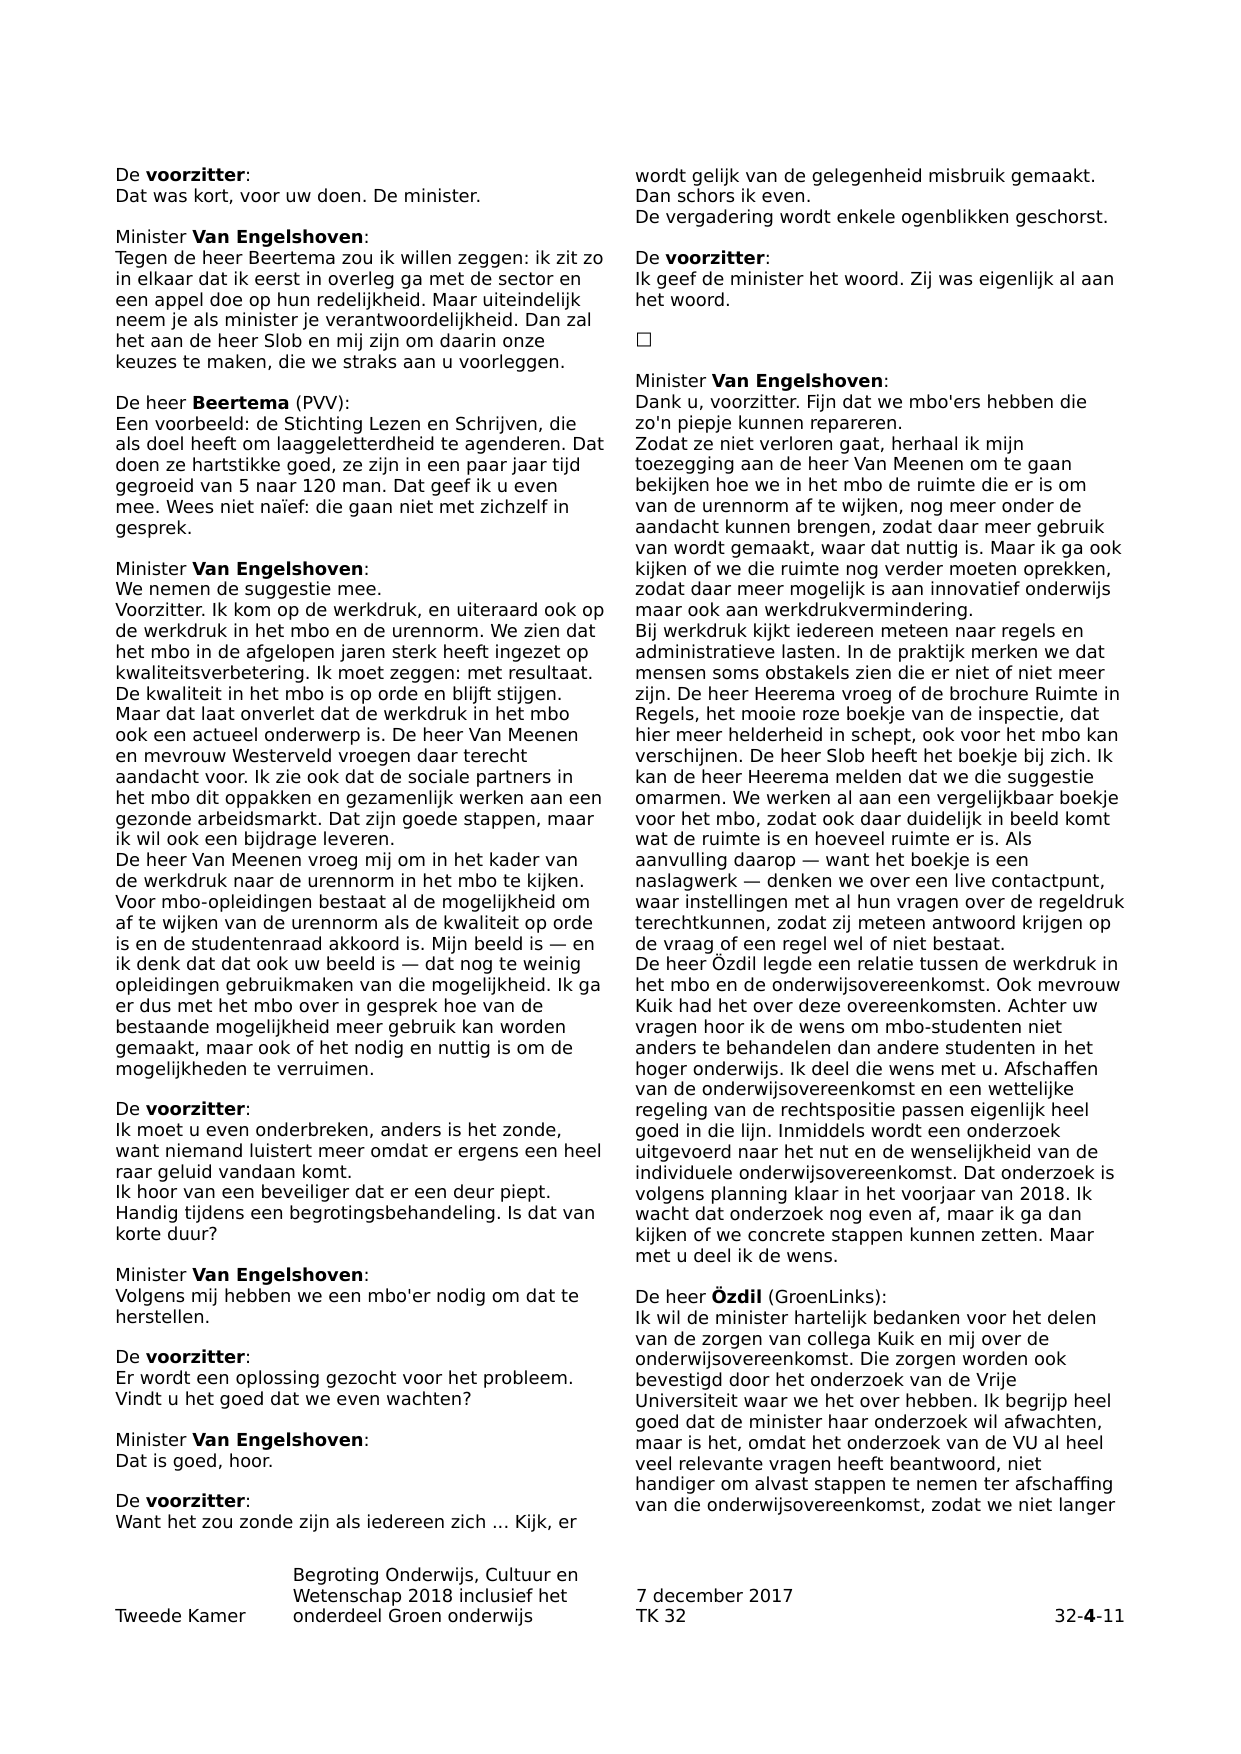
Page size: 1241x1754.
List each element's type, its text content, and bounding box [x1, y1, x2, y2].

text Dat was kort, voor uw doen. De minister. [115, 186, 605, 207]
text De vergadering wordt enkele ogenblikken geschorst. [635, 207, 1125, 228]
text Ik hoor van een beveiliger dat er een deur piept. Handig tijdens een begrotingsbehandeling. Is dat van korte duur? [115, 1182, 605, 1245]
text Zodat ze niet verloren gaat, herhaal ik mijn toezegging aan de heer Van Meenen om te gaan bekijken hoe we in het mbo de ruimte die er is om van de urennorm af te wijken, nog meer onder de aandacht kunnen brengen, zodat daar meer gebruik van wordt gemaakt, waar dat nuttig is. Maar ik ga ook kijken of we die ruimte nog verder moeten oprekken, zodat daar meer mogelijk is aan innovatief onderwijs maar ook aan werkdrukvermindering. [635, 433, 1125, 621]
text Minister Van Engelshoven: [115, 1429, 605, 1450]
text Er wordt een oplossing gezocht voor het probleem. Vindt u het goed dat we even wachten? [115, 1368, 605, 1409]
text De heer Özdil (GroenLinks): [635, 1287, 1125, 1307]
text We nemen de suggestie mee. [115, 579, 605, 600]
text Ik geef de minister het woord. Zij was eigenlijk al aan het woord. [635, 268, 1125, 310]
text De voorzitter: [115, 1099, 605, 1120]
text Voorzitter. Ik kom op de werkdruk, en uiteraard ook op de werkdruk in het mbo en de urennorm. We zien dat het mbo in de afgelopen jaren sterk heeft ingezet op kwaliteitsverbetering. Ik moet zeggen: met resultaat. De kwaliteit in het mbo is op orde en blijft stijgen. Maar dat laat onverlet dat de werkdruk in het mbo ook een actueel onderwerp is. De heer Van Meenen en mevrouw Westerveld vroegen daar terecht aandacht voor. Ik zie ook dat de sociale partners in het mbo dit oppakken en gezamenlijk werken aan een gezonde arbeidsmarkt. Dat zijn goede stappen, maar ik wil ook een bijdrage leveren. [115, 600, 605, 850]
text Ik wil de minister hartelijk bedanken voor het delen van de zorgen van collega Kuik en mij over de onderwijsovereenkomst. Die zorgen worden ook bevestigd door het onderzoek van de Vrije Universiteit waar we het over hebben. Ik begrijp heel goed dat de minister haar onderzoek wil afwachten, maar is het, omdat het onderzoek van de VU al heel veel relevante vragen heeft beantwoord, niet handiger om alvast stappen te nemen ter afschaffing van die onderwijsovereenkomst, zodat we niet langer [635, 1307, 1125, 1516]
text Tegen de heer Beertema zou ik willen zeggen: ik zit zo in elkaar dat ik eerst in overleg ga met de sector en een appel doe op hun redelijkheid. Maar uiteindelijk neem je als minister je verantwoordelijkheid. Dan zal het aan de heer Slob en mij zijn om daarin onze keuzes te maken, die we straks aan u voorleggen. [115, 248, 605, 373]
text Volgens mij hebben we een mbo'er nodig om dat te herstellen. [115, 1286, 605, 1327]
text Dat is goed, hoor. [115, 1450, 605, 1471]
text De voorzitter: [115, 165, 605, 186]
text Minister Van Engelshoven: [635, 371, 1125, 392]
text De voorzitter: [115, 1491, 605, 1512]
text Minister Van Engelshoven: [115, 558, 605, 579]
text De voorzitter: [635, 248, 1125, 268]
text Minister Van Engelshoven: [115, 1265, 605, 1286]
text Dank u, voorzitter. Fijn dat we mbo'ers hebben die zo'n piepje kunnen repareren. [635, 392, 1125, 433]
text ⬜ [635, 330, 1125, 351]
text Bij werkdruk kijkt iedereen meteen naar regels en administratieve lasten. In de praktijk merken we dat mensen soms obstakels zien die er niet of niet meer zijn. De heer Heerema vroeg of de brochure Ruimte in Regels, het mooie roze boekje van de inspectie, dat hier meer helderheid in schept, ook voor het mbo kan verschijnen. De heer Slob heeft het boekje bij zich. Ik kan de heer Heerema melden dat we die suggestie omarmen. We werken al aan een vergelijkbaar boekje voor het mbo, zodat ook daar duidelijk in beeld komt wat de ruimte is en hoeveel ruimte er is. Als aanvulling daarop — want het boekje is een naslagwerk — denken we over een live contactpunt, waar instellingen met al hun vragen over de regeldruk terechtkunnen, zodat zij meteen antwoord krijgen op de vraag of een regel wel of niet bestaat. [635, 621, 1125, 954]
text Want het zou zonde zijn als iedereen zich ... Kijk, er [115, 1512, 605, 1533]
text De heer Özdil legde een relatie tussen de werkdruk in het mbo en de onderwijsovereenkomst. Ook mevrouw Kuik had het over deze overeenkomsten. Achter uw vragen hoor ik de wens om mbo-studenten niet anders te behandelen dan andere studenten in het hoger onderwijs. Ik deel die wens met u. Afschaffen van de onderwijsovereenkomst en een wettelijke regeling van de rechtspositie passen eigenlijk heel goed in die lijn. Inmiddels wordt een onderzoek uitgevoerd naar het nut en de wenselijkheid van de individuele onderwijsovereenkomst. Dat onderzoek is volgens planning klaar in het voorjaar van 2018. Ik wacht dat onderzoek nog even af, maar ik ga dan kijken of we concrete stappen kunnen zetten. Maar met u deel ik de wens. [635, 954, 1125, 1267]
text wordt gelijk van de gelegenheid misbruik gemaakt. Dan schors ik even. [635, 165, 1125, 207]
text Een voorbeeld: de Stichting Lezen en Schrijven, die als doel heeft om laaggeletterdheid te agenderen. Dat doen ze hartstikke goed, ze zijn in een paar jaar tijd gegroeid van 5 naar 120 man. Dat geef ik u even mee. Wees niet naïef: die gaan niet met zichzelf in gesprek. [115, 413, 605, 538]
text De heer Van Meenen vroeg mij om in het kader van de werkdruk naar de urennorm in het mbo te kijken. Voor mbo-opleidingen bestaat al de mogelijkheid om af te wijken van de urennorm als de kwaliteit op orde is en de studentenraad akkoord is. Mijn beeld is — en ik denk dat dat ook uw beeld is — dat nog te weinig opleidingen gebruikmaken van die mogelijkheid. Ik ga er dus met het mbo over in gesprek hoe van de bestaande mogelijkheid meer gebruik kan worden gemaakt, maar ook of het nodig en nuttig is om de mogelijkheden te verruimen. [115, 850, 605, 1079]
text De voorzitter: [115, 1347, 605, 1368]
text De heer Beertema (PVV): [115, 393, 605, 413]
text Minister Van Engelshoven: [115, 227, 605, 248]
text Ik moet u even onderbreken, anders is het zonde, want niemand luistert meer omdat er ergens een heel raar geluid vandaan komt. [115, 1120, 605, 1182]
